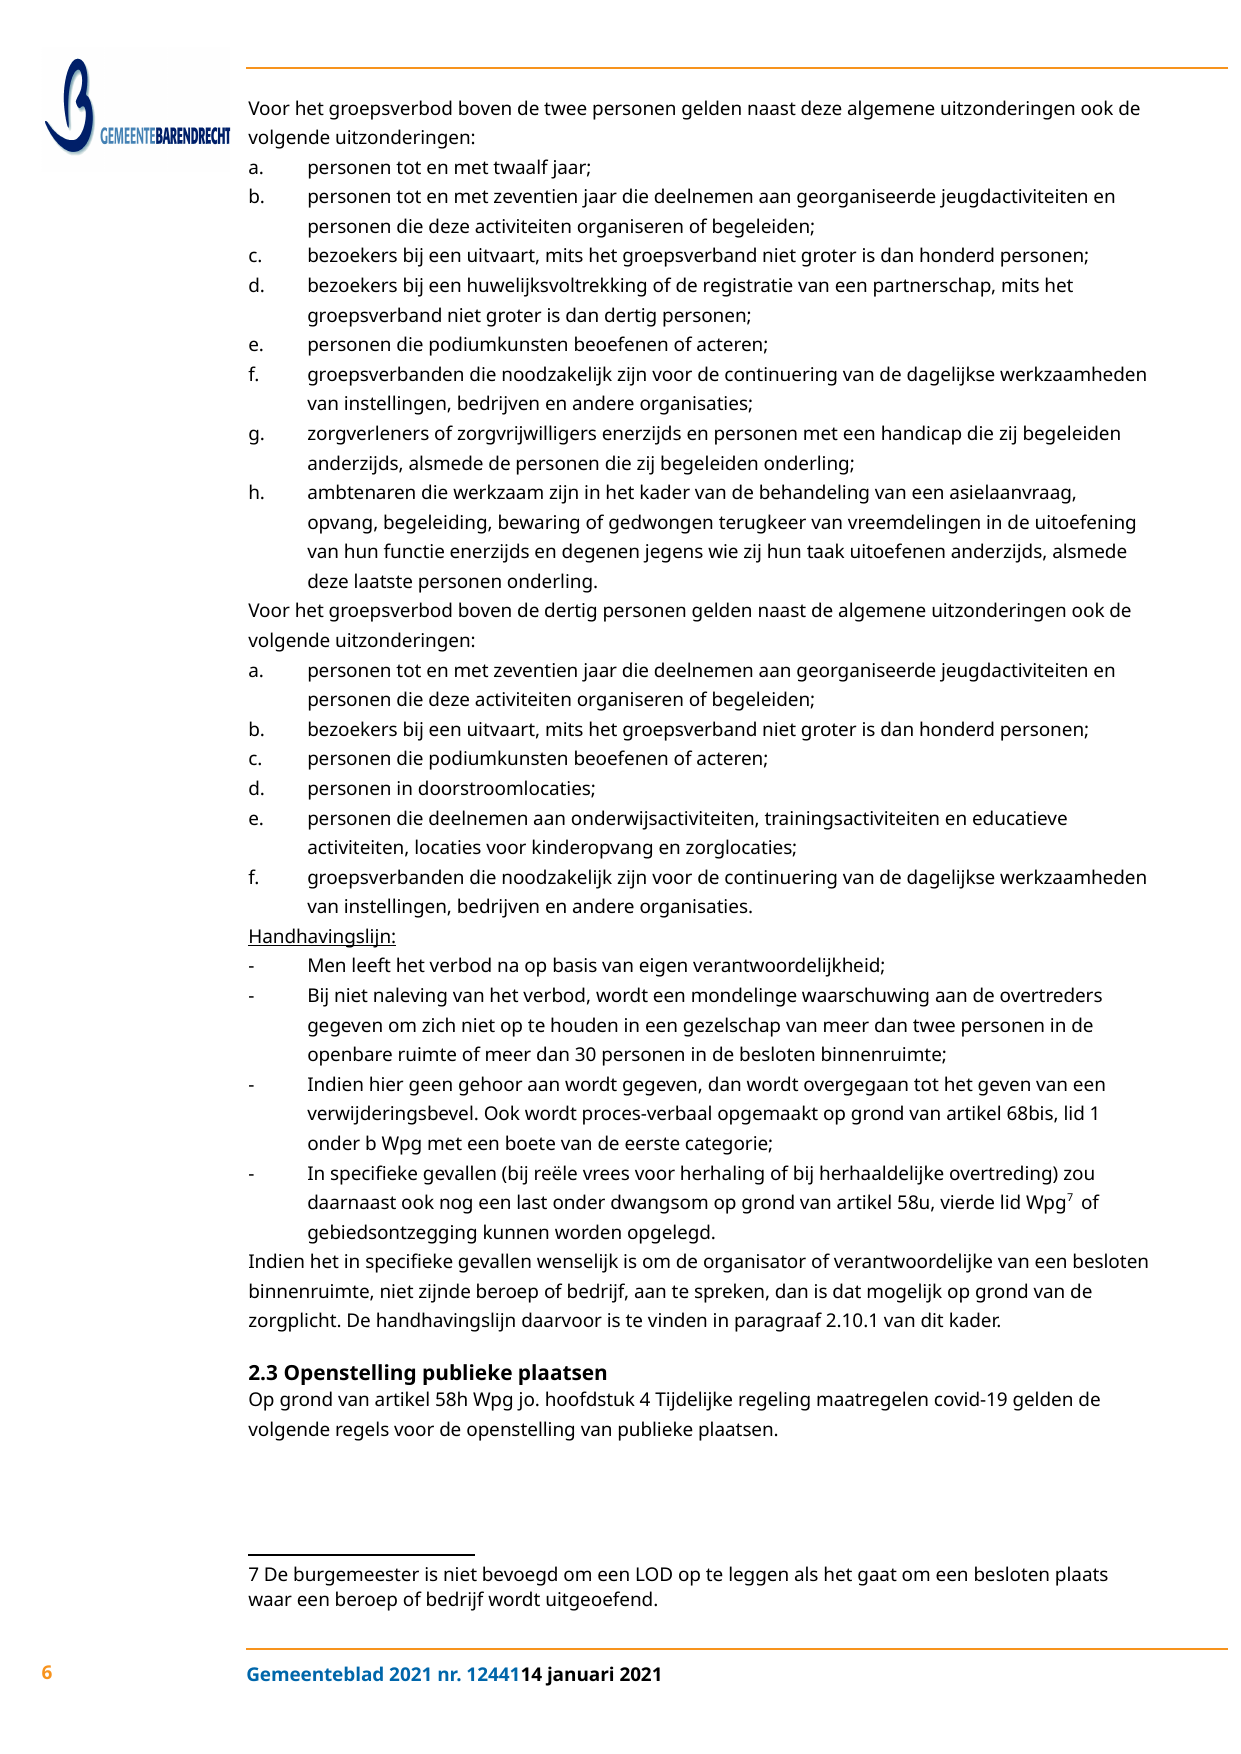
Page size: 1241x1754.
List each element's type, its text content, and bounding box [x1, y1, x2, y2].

text Voor het groepsverbod boven de twee personen gelden naast deze algemene uitzonderingen ook de volgende uitzonderingen: [248, 95, 1152, 150]
text Voor het groepsverbod boven de dertig personen gelden naast de algemene uitzonderingen ook de volgende uitzonderingen: [248, 598, 1152, 653]
list groepsverbanden die noodzakelijk zijn voor de continuering van de dagelijkse werkzaamheden van instellingen, bedrijven en andere organisaties; [248, 361, 1152, 416]
list bezoekers bij een uitvaart, mits het groepsverband niet groter is dan honderd personen; [248, 243, 1152, 268]
text 2.3 Openstelling publieke plaatsen [248, 1358, 1152, 1387]
list personen tot en met zeventien jaar die deelnemen aan georganiseerde jeugdactiviteiten en personen die deze activiteiten organiseren of begeleiden; [248, 183, 1152, 239]
list De burgemeester is niet bevoegd om een LOD op te leggen als het gaat om een besloten plaats waar een beroep of bedrijf wordt uitgeoefend. [248, 1561, 1152, 1612]
list In specifieke gevallen (bij reële vrees voor herhaling of bij herhaaldelijke overtreding) zou daarnaast ook nog een last onder dwangsom op grond van artikel 58u, vierde lid Wpg of gebiedsontzegging kunnen worden opgelegd. [248, 1160, 1152, 1245]
list personen die podiumkunsten beoefenen of acteren; [248, 331, 1152, 357]
list personen in doorstroomlocaties; [248, 775, 1152, 801]
list bezoekers bij een huwelijksvoltrekking of de registratie van een partnerschap, mits het groepsverband niet groter is dan dertig personen; [248, 272, 1152, 328]
list Indien hier geen gehoor aan wordt gegeven, dan wordt overgegaan tot het geven van een verwijderingsbevel. Ook wordt proces-verbaal opgemaakt op grond van artikel 68bis, lid 1 onder b Wpg met een boete van de eerste categorie; [248, 1071, 1152, 1156]
list bezoekers bij een uitvaart, mits het groepsverband niet groter is dan honderd personen; [248, 716, 1152, 742]
list zorgverleners of zorgvrijwilligers enerzijds en personen met een handicap die zij begeleiden anderzijds, alsmede de personen die zij begeleiden onderling; [248, 420, 1152, 476]
list personen tot en met zeventien jaar die deelnemen aan georganiseerde jeugdactiviteiten en personen die deze activiteiten organiseren of begeleiden; [248, 657, 1152, 712]
list ambtenaren die werkzaam zijn in het kader van de behandeling van een asielaanvraag, opvang, begeleiding, bewaring of gedwongen terugkeer van vreemdelingen in de uitoefening van hun functie enerzijds en degenen jegens wie zij hun taak uitoefenen anderzijds, alsmede deze laatste personen onderling. [248, 479, 1152, 594]
list personen die podiumkunsten beoefenen of acteren; [248, 746, 1152, 771]
text Indien het in specifieke gevallen wenselijk is om de organisator of verantwoordelijke van een besloten binnenruimte, niet zijnde beroep of bedrijf, aan te spreken, dan is dat mogelijk op grond van de zorgplicht. De handhavingslijn daarvoor is te vinden in paragraaf 2.10.1 van dit kader. [248, 1248, 1152, 1333]
picture [41, 47, 231, 172]
text Op grond van artikel 58h Wpg jo. hoofdstuk 4 Tijdelijke regeling maatregelen covid-19 gelden de volgende regels voor de openstelling van publieke plaatsen. [248, 1387, 1152, 1442]
list Men leeft het verbod na op basis van eigen verantwoordelijkheid; [248, 953, 1152, 978]
list personen die deelnemen aan onderwijsactiviteiten, trainingsactiviteiten en educatieve activiteiten, locaties voor kinderopvang en zorglocaties; [248, 805, 1152, 860]
text Handhavingslijn: [248, 923, 1152, 949]
list Bij niet naleving van het verbod, wordt een mondelinge waarschuwing aan de overtreders gegeven om zich niet op te houden in een gezelschap van meer dan twee personen in de openbare ruimte of meer dan 30 personen in de besloten binnenruimte; [248, 982, 1152, 1067]
list groepsverbanden die noodzakelijk zijn voor de continuering van de dagelijkse werkzaamheden van instellingen, bedrijven en andere organisaties. [248, 864, 1152, 919]
list personen tot en met twaalf jaar; [248, 154, 1152, 180]
